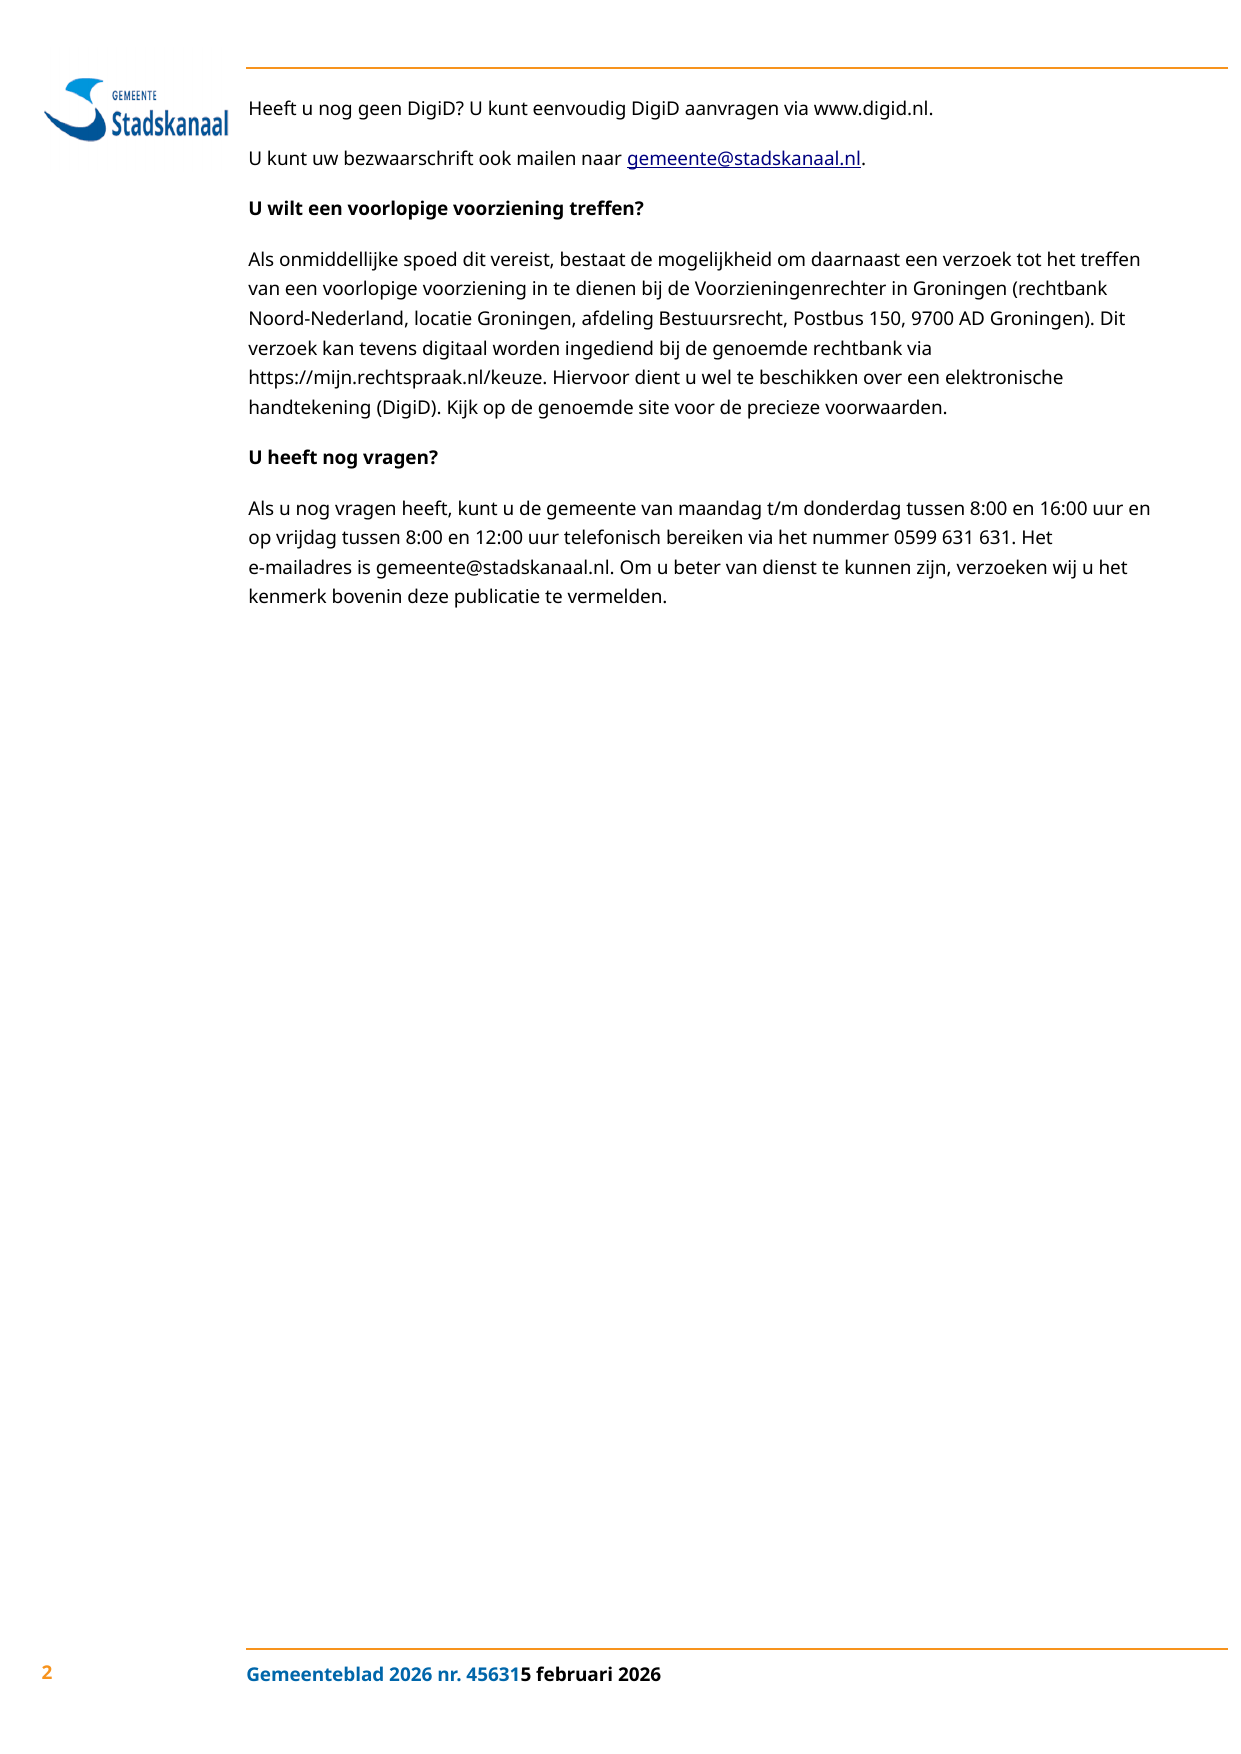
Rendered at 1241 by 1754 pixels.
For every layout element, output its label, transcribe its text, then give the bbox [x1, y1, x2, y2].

text U wilt een voorlopige voorziening treffen? [248, 196, 1152, 221]
text U heeft nog vragen? [248, 444, 1152, 470]
text U kunt uw bezwaarschrift ook mailen naar gemeente@stadskanaal.nl. [248, 145, 1152, 171]
text Als onmiddellijke spoed dit vereist, bestaat de mogelijkheid om daarnaast een verzoek tot het treffen van een voorlopige voorziening in te dienen bij de Voorzieningenrechter in Groningen (rechtbank Noord-Nederland, locatie Groningen, afdeling Bestuursrecht, Postbus 150, 9700 AD Groningen). Dit verzoek kan tevens digitaal worden ingediend bij de genoemde rechtbank via https://mijn.rechtspraak.nl/keuze. Hiervoor dient u wel te beschikken over een elektronische handtekening (DigiD). Kijk op de genoemde site voor de precieze voorwaarden. [248, 246, 1152, 420]
text Heeft u nog geen DigiD? U kunt eenvoudig DigiD aanvragen via www.digid.nl. [248, 95, 1152, 121]
text Als u nog vragen heeft, kunt u de gemeente van maandag t/m donderdag tussen 8:00 en 16:00 uur en op vrijdag tussen 8:00 en 12:00 uur telefonisch bereiken via het nummer 0599 631 631. Het e‑mailadres is gemeente@stadskanaal.nl. Om u beter van dienst te kunnen zijn, verzoeken wij u het kenmerk bovenin deze publicatie te vermelden. [248, 495, 1152, 609]
picture [41, 47, 231, 172]
